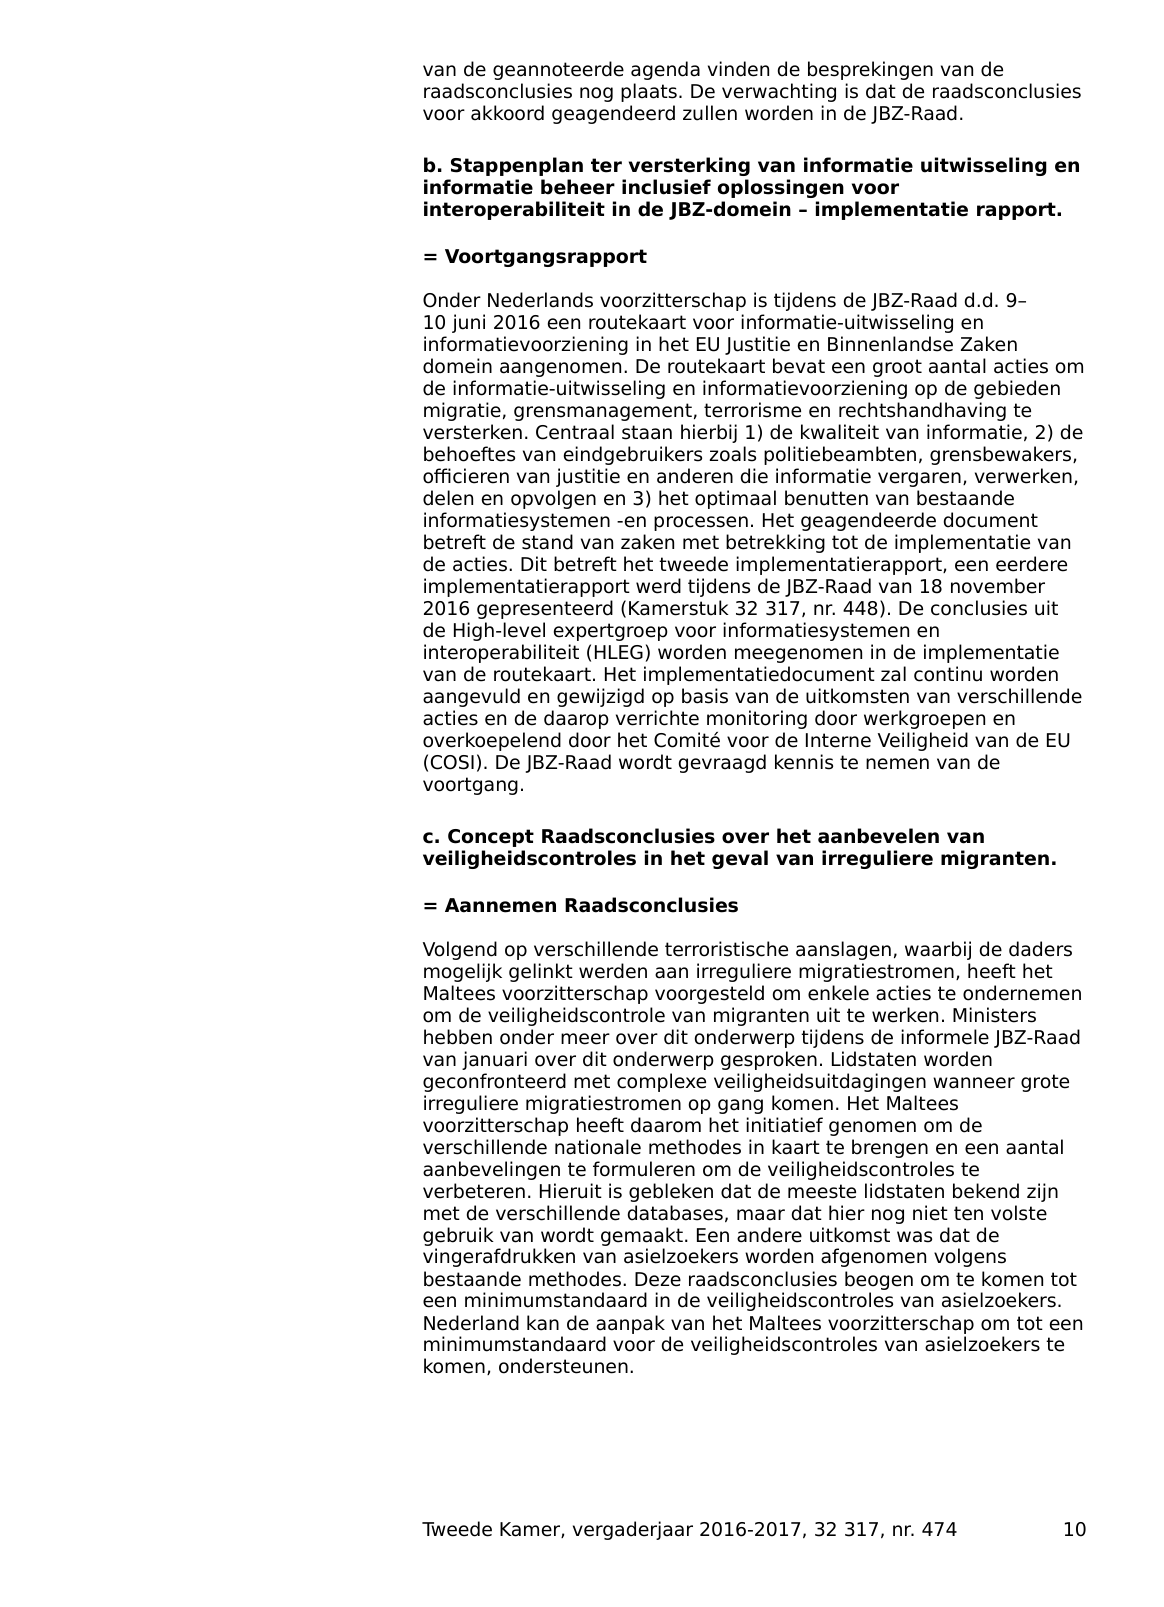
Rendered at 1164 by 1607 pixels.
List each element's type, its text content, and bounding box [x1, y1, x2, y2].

subtitle = Voortgangsrapport [422, 246, 1087, 268]
subtitle b. Stappenplan ter versterking van informatie uitwisseling en informatie beheer inclusief oplossingen voor interoperabiliteit in de JBZ-domein – implementatie rapport. [422, 155, 1087, 221]
text Volgend op verschillende terroristische aanslagen, waarbij de daders mogelijk gelinkt werden aan irreguliere migratiestromen, heeft het Maltees voorzitterschap voorgesteld om enkele acties te ondernemen om de veiligheidscontrole van migranten uit te werken. Ministers hebben onder meer over dit onderwerp tijdens de informele JBZ-Raad van januari over dit onderwerp gesproken. Lidstaten worden geconfronteerd met complexe veiligheidsuitdagingen wanneer grote irreguliere migratiestromen op gang komen. Het Maltees voorzitterschap heeft daarom het initiatief genomen om de verschillende nationale methodes in kaart te brengen en een aantal aanbevelingen te formuleren om de veiligheidscontroles te verbeteren. Hieruit is gebleken dat de meeste lidstaten bekend zijn met de verschillende databases, maar dat hier nog niet ten volste gebruik van wordt gemaakt. Een andere uitkomst was dat de vingerafdrukken van asielzoekers worden afgenomen volgens bestaande methodes. Deze raadsconclusies beogen om te komen tot een minimumstandaard in de veiligheidscontroles van asielzoekers. Nederland kan de aanpak van het Maltees voorzitterschap om tot een minimumstandaard voor de veiligheidscontroles van asielzoekers te komen, ondersteunen. [422, 939, 1087, 1378]
subtitle = Aannemen Raadsconclusies [422, 894, 1087, 917]
text Onder Nederlands voorzitterschap is tijdens de JBZ-Raad d.d. 9–10 juni 2016 een routekaart voor informatie-uitwisseling en informatievoorziening in het EU Justitie en Binnenlandse Zaken domein aangenomen. De routekaart bevat een groot aantal acties om de informatie-uitwisseling en informatievoorziening op de gebieden migratie, grensmanagement, terrorisme en rechtshandhaving te versterken. Centraal staan hierbij 1) de kwaliteit van informatie, 2) de behoeftes van eindgebruikers zoals politiebeambten, grensbewakers, officieren van justitie en anderen die informatie vergaren, verwerken, delen en opvolgen en 3) het optimaal benutten van bestaande informatiesystemen -en processen. Het geagendeerde document betreft de stand van zaken met betrekking tot de implementatie van de acties. Dit betreft het tweede implementatierapport, een eerdere implementatierapport werd tijdens de JBZ-Raad van 18 november 2016 gepresenteerd (Kamerstuk 32 317, nr. 448). De conclusies uit de High-level expertgroep voor informatiesystemen en interoperabiliteit (HLEG) worden meegenomen in de implementatie van de routekaart. Het implementatiedocument zal continu worden aangevuld en gewijzigd op basis van de uitkomsten van verschillende acties en de daarop verrichte monitoring door werkgroepen en overkoepelend door het Comité voor de Interne Veiligheid van de EU (COSI). De JBZ-Raad wordt gevraagd kennis te nemen van de voortgang. [422, 290, 1087, 796]
text van de geannoteerde agenda vinden de besprekingen van de raadsconclusies nog plaats. De verwachting is dat de raadsconclusies voor akkoord geagendeerd zullen worden in de JBZ-Raad. [422, 59, 1087, 125]
subtitle c. Concept Raadsconclusies over het aanbevelen van veiligheidscontroles in het geval van irreguliere migranten. [422, 826, 1087, 869]
